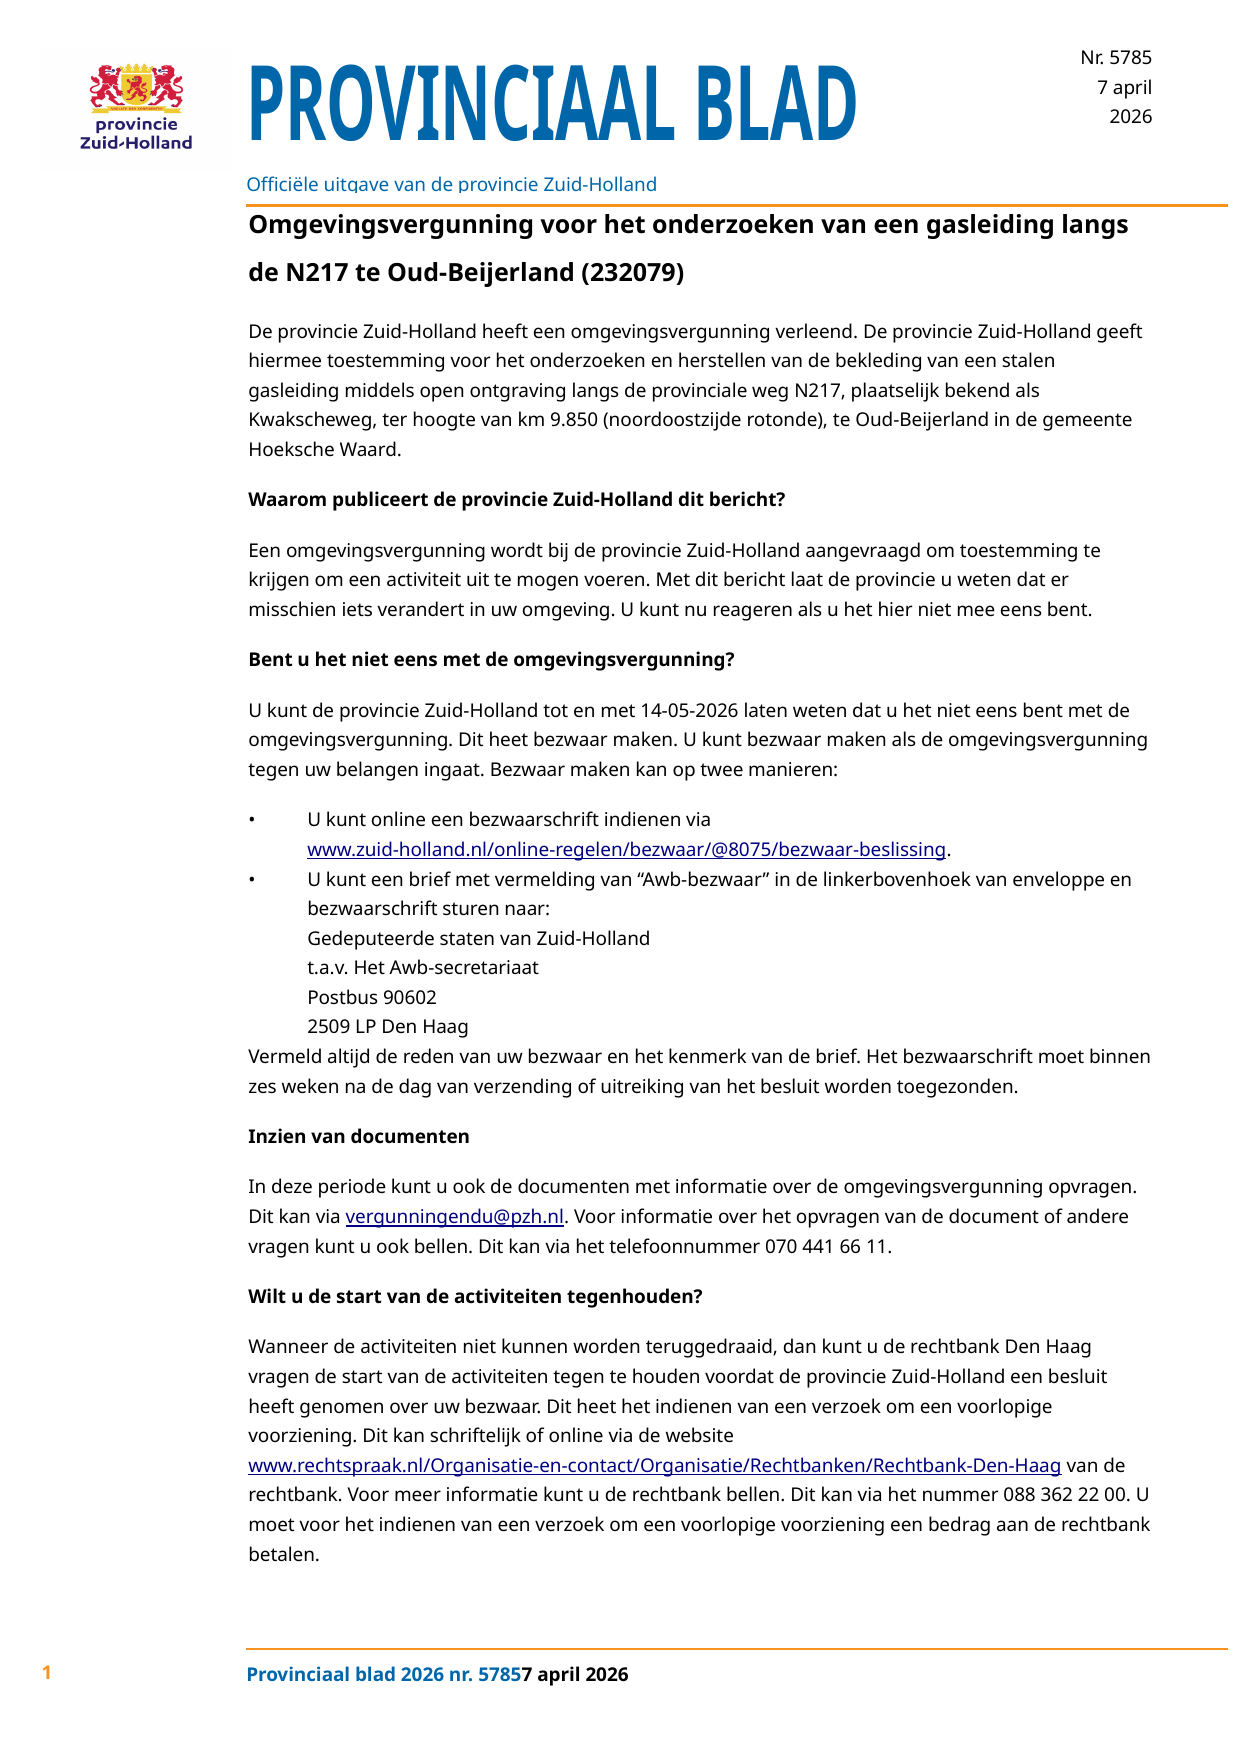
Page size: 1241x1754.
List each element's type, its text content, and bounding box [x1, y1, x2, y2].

text U kunt de provincie Zuid-Holland tot en met 14-05-2026 laten weten dat u het niet eens bent met de omgevingsvergunning. Dit heet bezwaar maken. U kunt bezwaar maken als de omgevingsvergunning tegen uw belangen ingaat. Bezwaar maken kan op twee manieren: [248, 697, 1152, 782]
text Een omgevingsvergunning wordt bij de provincie Zuid-Holland aangevraagd om toestemming te krijgen om een activiteit uit te mogen voeren. Met dit bericht laat de provincie u weten dat er misschien iets verandert in uw omgeving. U kunt nu reageren als u het hier niet mee eens bent. [248, 537, 1152, 622]
text Wilt u de start van de activiteiten tegenhouden? [248, 1283, 1152, 1309]
text Vermeld altijd de reden van uw bezwaar en het kenmerk van de brief. Het bezwaarschrift moet binnen zes weken na de dag van verzending of uitreiking van het besluit worden toegezonden. [248, 1043, 1152, 1099]
list t.a.v. Het Awb-secretariaat [248, 954, 1152, 980]
text De provincie Zuid-Holland heeft een omgevingsvergunning verleend. De provincie Zuid-Holland geeft hiermee toestemming voor het onderzoeken en herstellen van de bekleding van een stalen gasleiding middels open ontgraving langs de provinciale weg N217, plaatselijk bekend als Kwakscheweg, ter hoogte van km 9.850 (noordoostzijde rotonde), te Oud-Beijerland in de gemeente Hoeksche Waard. [248, 318, 1152, 462]
text Inzien van documenten [248, 1123, 1152, 1149]
text Waarom publiceert de provincie Zuid-Holland dit bericht? [248, 487, 1152, 512]
list U kunt een brief met vermelding van “Awb-bezwaar” in de linkerbovenhoek van enveloppe en bezwaarschrift sturen naar: [248, 866, 1152, 921]
text In deze periode kunt u ook de documenten met informatie over de omgevingsvergunning opvragen. Dit kan via vergunningendu@pzh.nl. Voor informatie over het opvragen van de document of andere vragen kunt u ook bellen. Dit kan via het telefoonnummer 070 441 66 11. [248, 1174, 1152, 1259]
list Postbus 90602 [248, 984, 1152, 1010]
text Bent u het niet eens met de omgevingsvergunning? [248, 647, 1152, 672]
picture [41, 47, 231, 172]
list U kunt online een bezwaarschrift indienen via www.zuid-holland.nl/online-regelen/bezwaar/@8075/bezwaar-beslissing. [248, 807, 1152, 862]
text Wanneer de activiteiten niet kunnen worden teruggedraaid, dan kunt u de rechtbank Den Haag vragen de start van de activiteiten tegen te houden voordat de provincie Zuid-Holland een besluit heeft genomen over uw bezwaar. Dit heet het indienen van een verzoek om een voorlopige voorziening. Dit kan schriftelijk of online via de website www.rechtspraak.nl/Organisatie-en-contact/Organisatie/Rechtbanken/Rechtbank-Den-Haag van de rechtbank. Voor meer informatie kunt u de rechtbank bellen. Dit kan via het nummer 088 362 22 00. U moet voor het indienen van een verzoek om een voorlopige voorziening een bedrag aan de rechtbank betalen. [248, 1334, 1152, 1567]
list Gedeputeerde staten van Zuid-Holland [248, 925, 1152, 951]
list 2509 LP Den Haag [248, 1014, 1152, 1039]
text Omgevingsvergunning voor het onderzoeken van een gasleiding langs de N217 te Oud-Beijerland (232079) [248, 207, 1152, 288]
